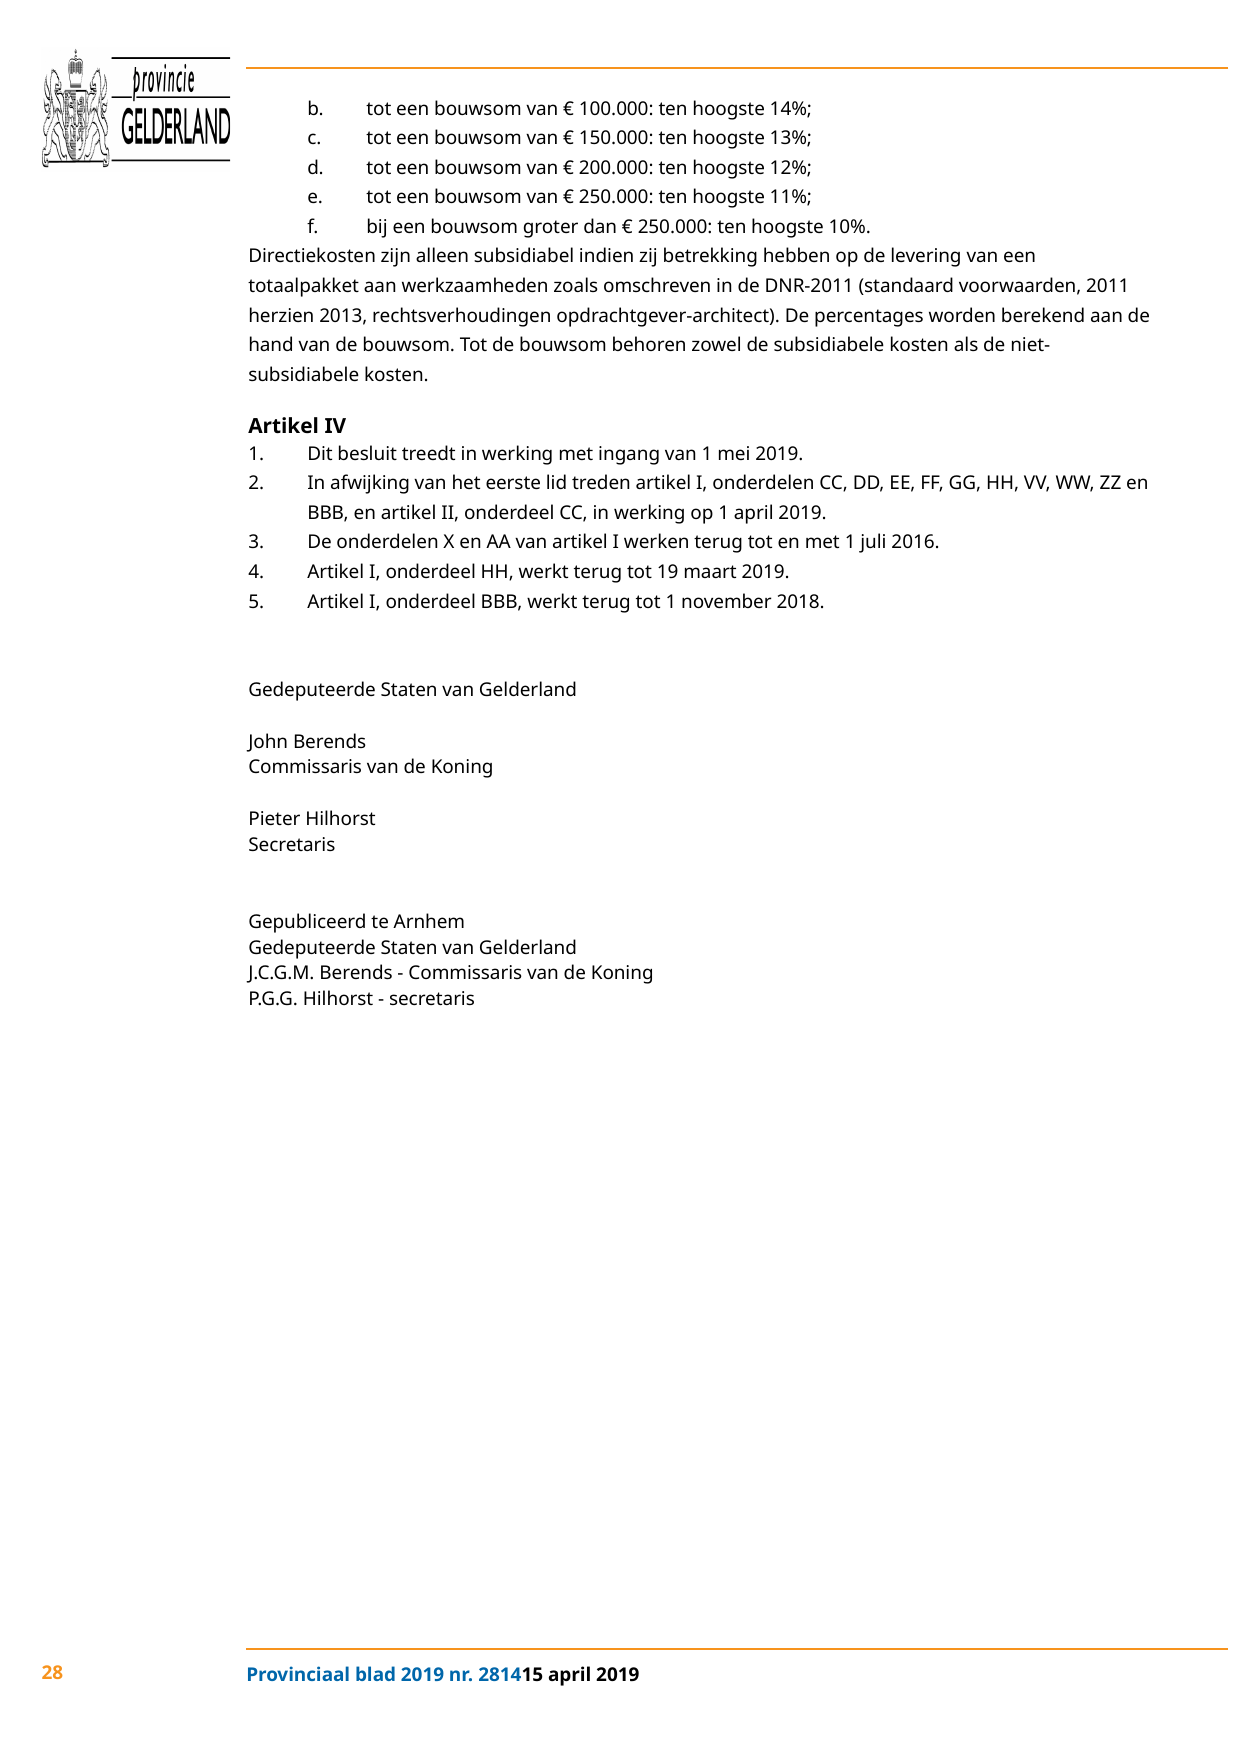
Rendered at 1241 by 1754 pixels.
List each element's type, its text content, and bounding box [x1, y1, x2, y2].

text Pieter Hilhorst [248, 805, 1152, 831]
text Artikel IV [248, 411, 1152, 440]
list De onderdelen X en AA van artikel I werken terug tot en met 1 juli 2016. [248, 529, 1152, 554]
text Gedeputeerde Staten van Gelderland [248, 677, 1152, 702]
text John Berends [248, 728, 1152, 754]
list Artikel I, onderdeel HH, werkt terug tot 19 maart 2019. [248, 558, 1152, 584]
list tot een bouwsom van € 250.000: ten hoogste 11%; [307, 183, 1152, 209]
text J.C.G.M. Berends - Commissaris van de Koning [248, 959, 1152, 985]
text Secretaris [248, 831, 1152, 857]
list tot een bouwsom van € 200.000: ten hoogste 12%; [307, 154, 1152, 180]
list tot een bouwsom van € 100.000: ten hoogste 14%; [307, 95, 1152, 121]
text P.G.G. Hilhorst - secretaris [248, 985, 1152, 1011]
list bij een bouwsom groter dan € 250.000: ten hoogste 10%. [307, 213, 1152, 239]
text Directiekosten zijn alleen subsidiabel indien zij betrekking hebben op de levering van een totaalpakket aan werkzaamheden zoals omschreven in de DNR-2011 (standaard voorwaarden, 2011 herzien 2013, rechtsverhoudingen opdrachtgever-architect). De percentages worden berekend aan de hand van de bouwsom. Tot de bouwsom behoren zowel de subsidiabele kosten als de niet-subsidiabele kosten. [248, 243, 1152, 387]
text Commissaris van de Koning [248, 754, 1152, 779]
text Gedeputeerde Staten van Gelderland [248, 934, 1152, 959]
list Dit besluit treedt in werking met ingang van 1 mei 2019. [248, 440, 1152, 466]
list Artikel I, onderdeel BBB, werkt terug tot 1 november 2018. [248, 588, 1152, 613]
list tot een bouwsom van € 150.000: ten hoogste 13%; [307, 124, 1152, 150]
picture [41, 47, 231, 172]
list In afwijking van het eerste lid treden artikel I, onderdelen CC, DD, EE, FF, GG, HH, VV, WW, ZZ en BBB, en artikel II, onderdeel CC, in werking op 1 april 2019. [248, 469, 1152, 525]
text Gepubliceerd te Arnhem [248, 908, 1152, 934]
